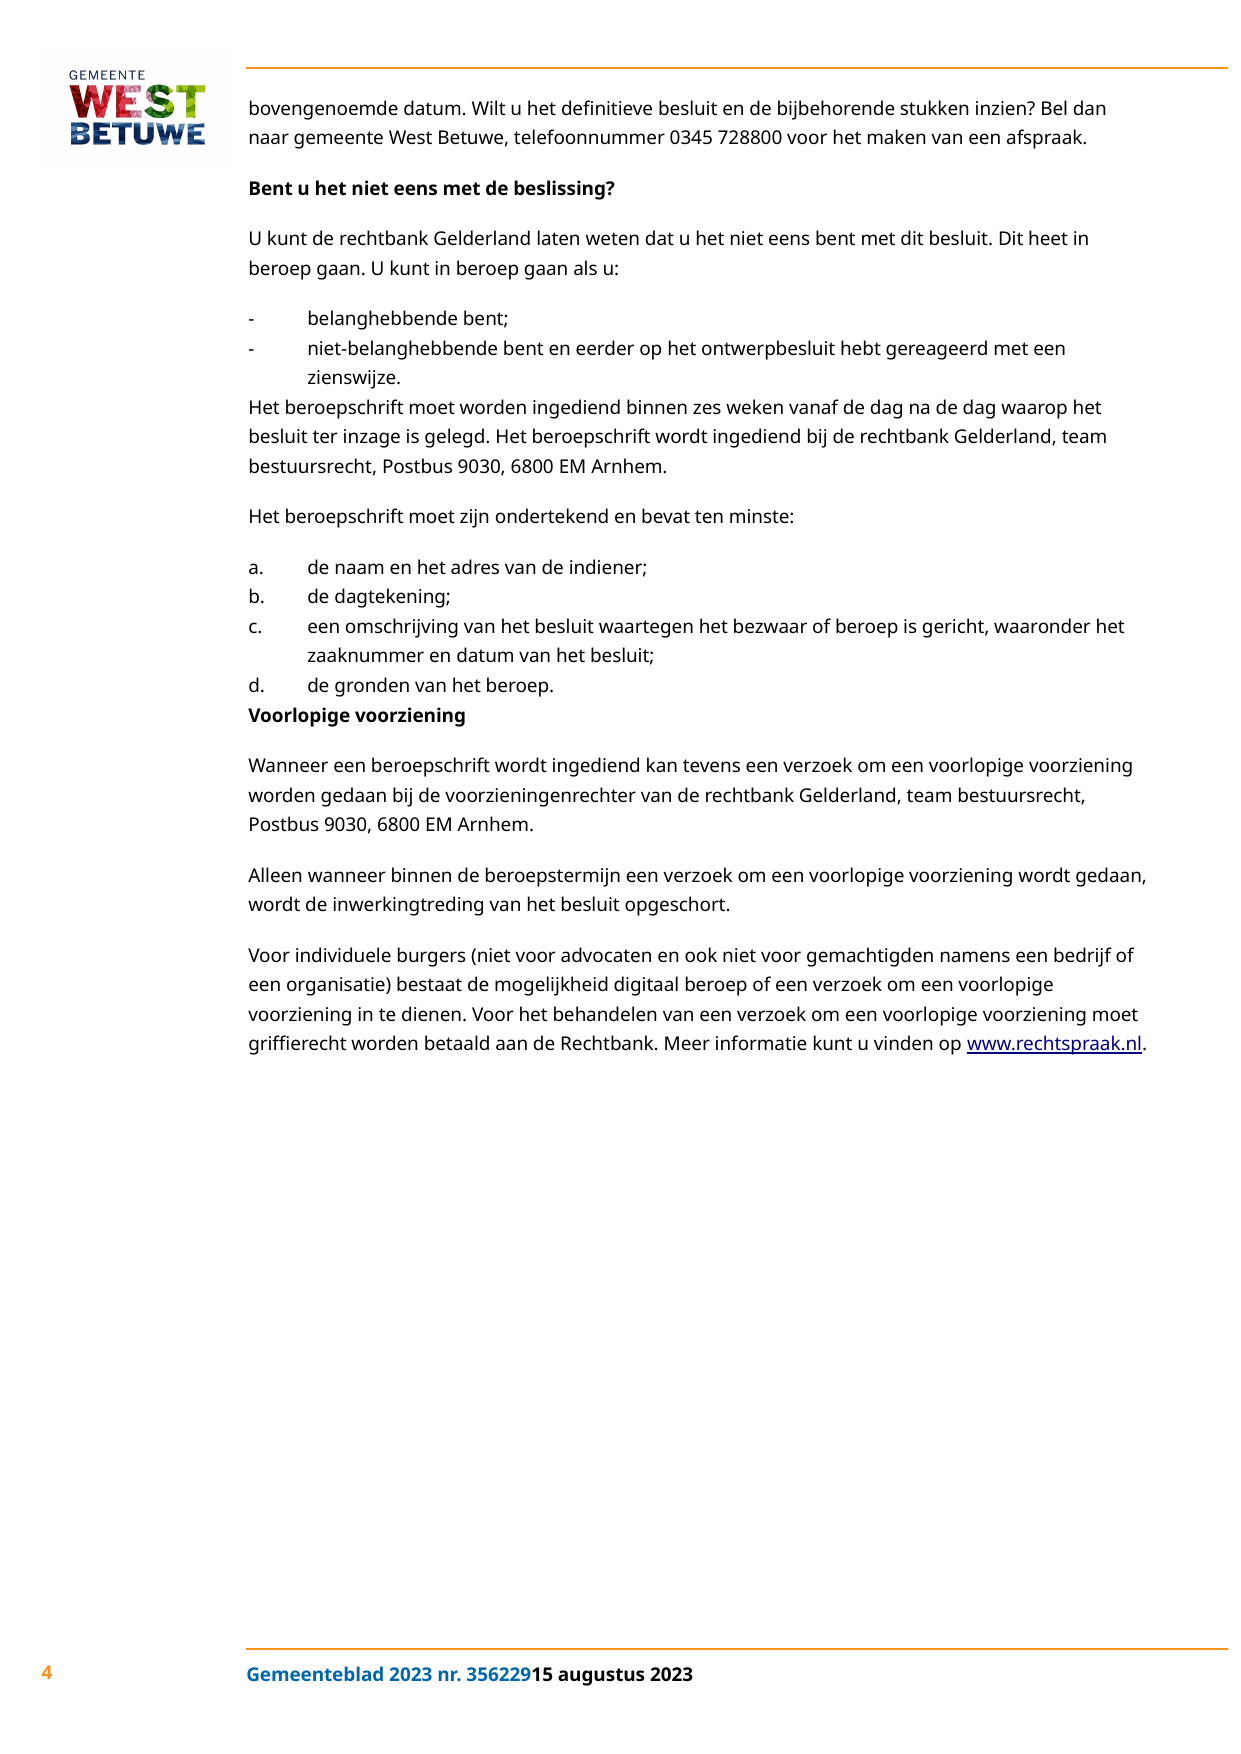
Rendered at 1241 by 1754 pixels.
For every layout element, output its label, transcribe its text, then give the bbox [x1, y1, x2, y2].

text Het beroepschrift moet zijn ondertekend en bevat ten minste: [248, 503, 1152, 529]
text Alleen wanneer binnen de beroepstermijn een verzoek om een voorlopige voorziening wordt gedaan, wordt de inwerkingtreding van het besluit opgeschort. [248, 862, 1152, 917]
list niet-belanghebbende bent en eerder op het ontwerpbesluit hebt gereageerd met een zienswijze. [248, 335, 1152, 390]
text Het beroepschrift moet worden ingediend binnen zes weken vanaf de dag na de dag waarop het besluit ter inzage is gelegd. Het beroepschrift wordt ingediend bij de rechtbank Gelderland, team bestuursrecht, Postbus 9030, 6800 EM Arnhem. [248, 394, 1152, 479]
text Wanneer een beroepschrift wordt ingediend kan tevens een verzoek om een voorlopige voorziening worden gedaan bij de voorzieningenrechter van de rechtbank Gelderland, team bestuursrecht, Postbus 9030, 6800 EM Arnhem. [248, 752, 1152, 837]
text bovengenoemde datum. Wilt u het definitieve besluit en de bijbehorende stukken inzien? Bel dan naar gemeente West Betuwe, telefoonnummer 0345 728800 voor het maken van een afspraak. [248, 95, 1152, 150]
text U kunt de rechtbank Gelderland laten weten dat u het niet eens bent met dit besluit. Dit heet in beroep gaan. U kunt in beroep gaan als u: [248, 225, 1152, 281]
text Voorlopige voorziening [248, 702, 1152, 728]
text Voor individuele burgers (niet voor advocaten en ook niet voor gemachtigden namens een bedrijf of een organisatie) bestaat de mogelijkheid digitaal beroep of een verzoek om een voorlopige voorziening in te dienen. Voor het behandelen van een verzoek om een voorlopige voorziening moet griffierecht worden betaald aan de Rechtbank. Meer informatie kunt u vinden op www.rechtspraak.nl. [248, 942, 1152, 1056]
list een omschrijving van het besluit waartegen het bezwaar of beroep is gericht, waaronder het zaaknummer en datum van het besluit; [248, 613, 1152, 668]
text Bent u het niet eens met de beslissing? [248, 175, 1152, 201]
list de dagtekening; [248, 583, 1152, 609]
list de naam en het adres van de indiener; [248, 554, 1152, 580]
list belanghebbende bent; [248, 305, 1152, 331]
picture [41, 47, 231, 172]
list de gronden van het beroep. [248, 672, 1152, 698]
